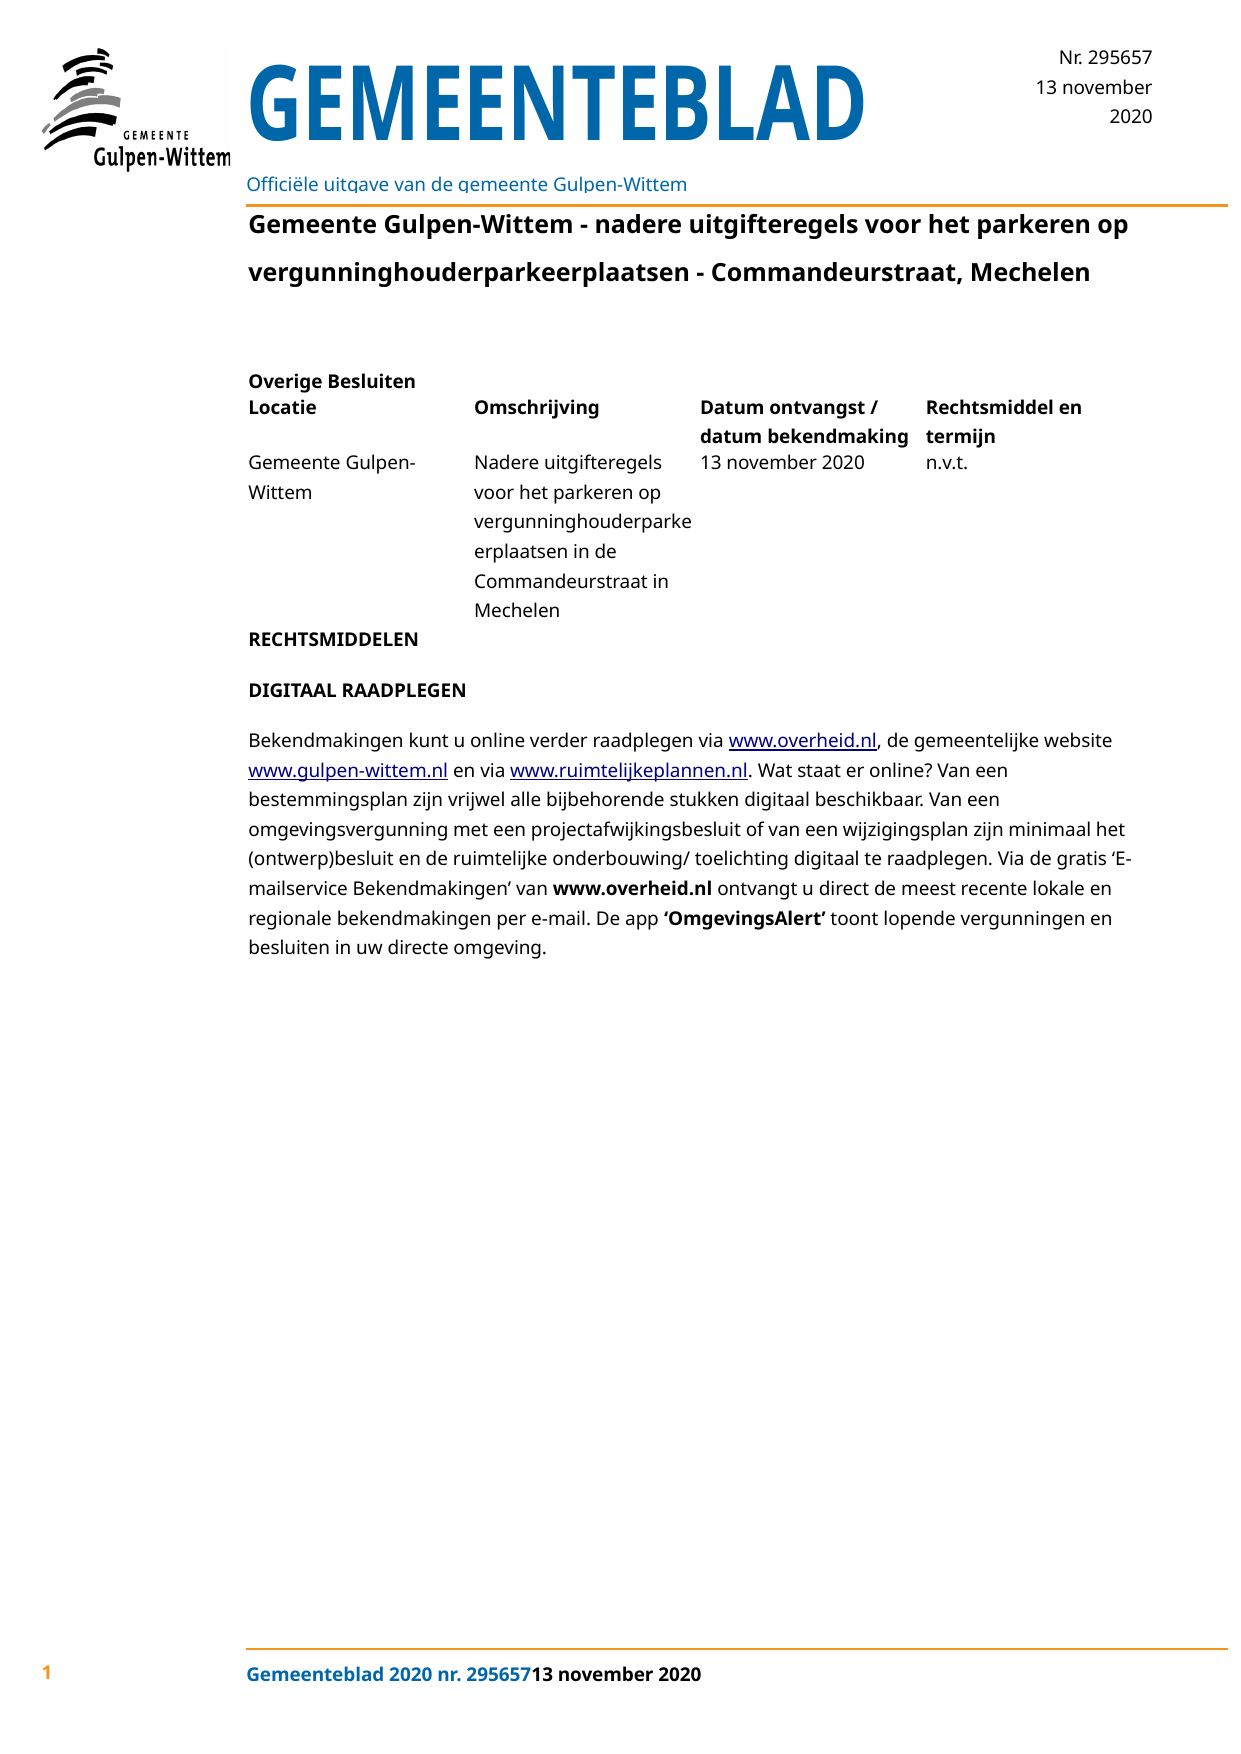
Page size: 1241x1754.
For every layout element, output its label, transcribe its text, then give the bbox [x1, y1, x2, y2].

table_header [700, 369, 926, 394]
table_cell Rechtsmiddel en termijn [926, 394, 1152, 449]
table_cell Datum ontvangst / datum bekendmaking [700, 394, 926, 449]
text DIGITAAL RAADPLEGEN [248, 677, 1152, 702]
table_header [926, 369, 1152, 394]
text Bekendmakingen kunt u online verder raadplegen via www.overheid.nl, de gemeentelijke website www.gulpen-wittem.nl en via www.ruimtelijkeplannen.nl. Wat staat er online? Van een bestemmingsplan zijn vrijwel alle bijbehorende stukken digitaal beschikbaar. Van een omgevingsvergunning met een projectafwijkingsbesluit of van een wijzigingsplan zijn minimaal het (ontwerp)besluit en de ruimtelijke onderbouwing/ toelichting digitaal te raadplegen. Via de gratis ‘E-mailservice Bekendmakingen’ van www.overheid.nl ontvangt u direct de meest recente lokale en regionale bekendmakingen per e-mail. De app ‘OmgevingsAlert’ toont lopende vergunningen en besluiten in uw directe omgeving. [248, 727, 1152, 960]
table_cell n.v.t. [926, 450, 1152, 623]
text Gemeente Gulpen-Wittem - nadere uitgifteregels voor het parkeren op vergunninghouderparkeerplaatsen - Commandeurstraat, Mechelen [248, 207, 1152, 288]
picture [41, 47, 231, 172]
text RECHTSMIDDELEN [248, 626, 1152, 652]
table_cell 13 november 2020 [700, 450, 926, 623]
table_header [474, 369, 700, 394]
table_cell Nadere uitgifteregels voor het parkeren op vergunninghouderparkeerplaatsen in de Commandeurstraat in Mechelen [474, 450, 700, 623]
table_cell Gemeente Gulpen-Wittem [248, 450, 474, 623]
table_cell Locatie [248, 394, 474, 449]
table_header Overige Besluiten [248, 369, 474, 394]
table_cell Omschrijving [474, 394, 700, 449]
